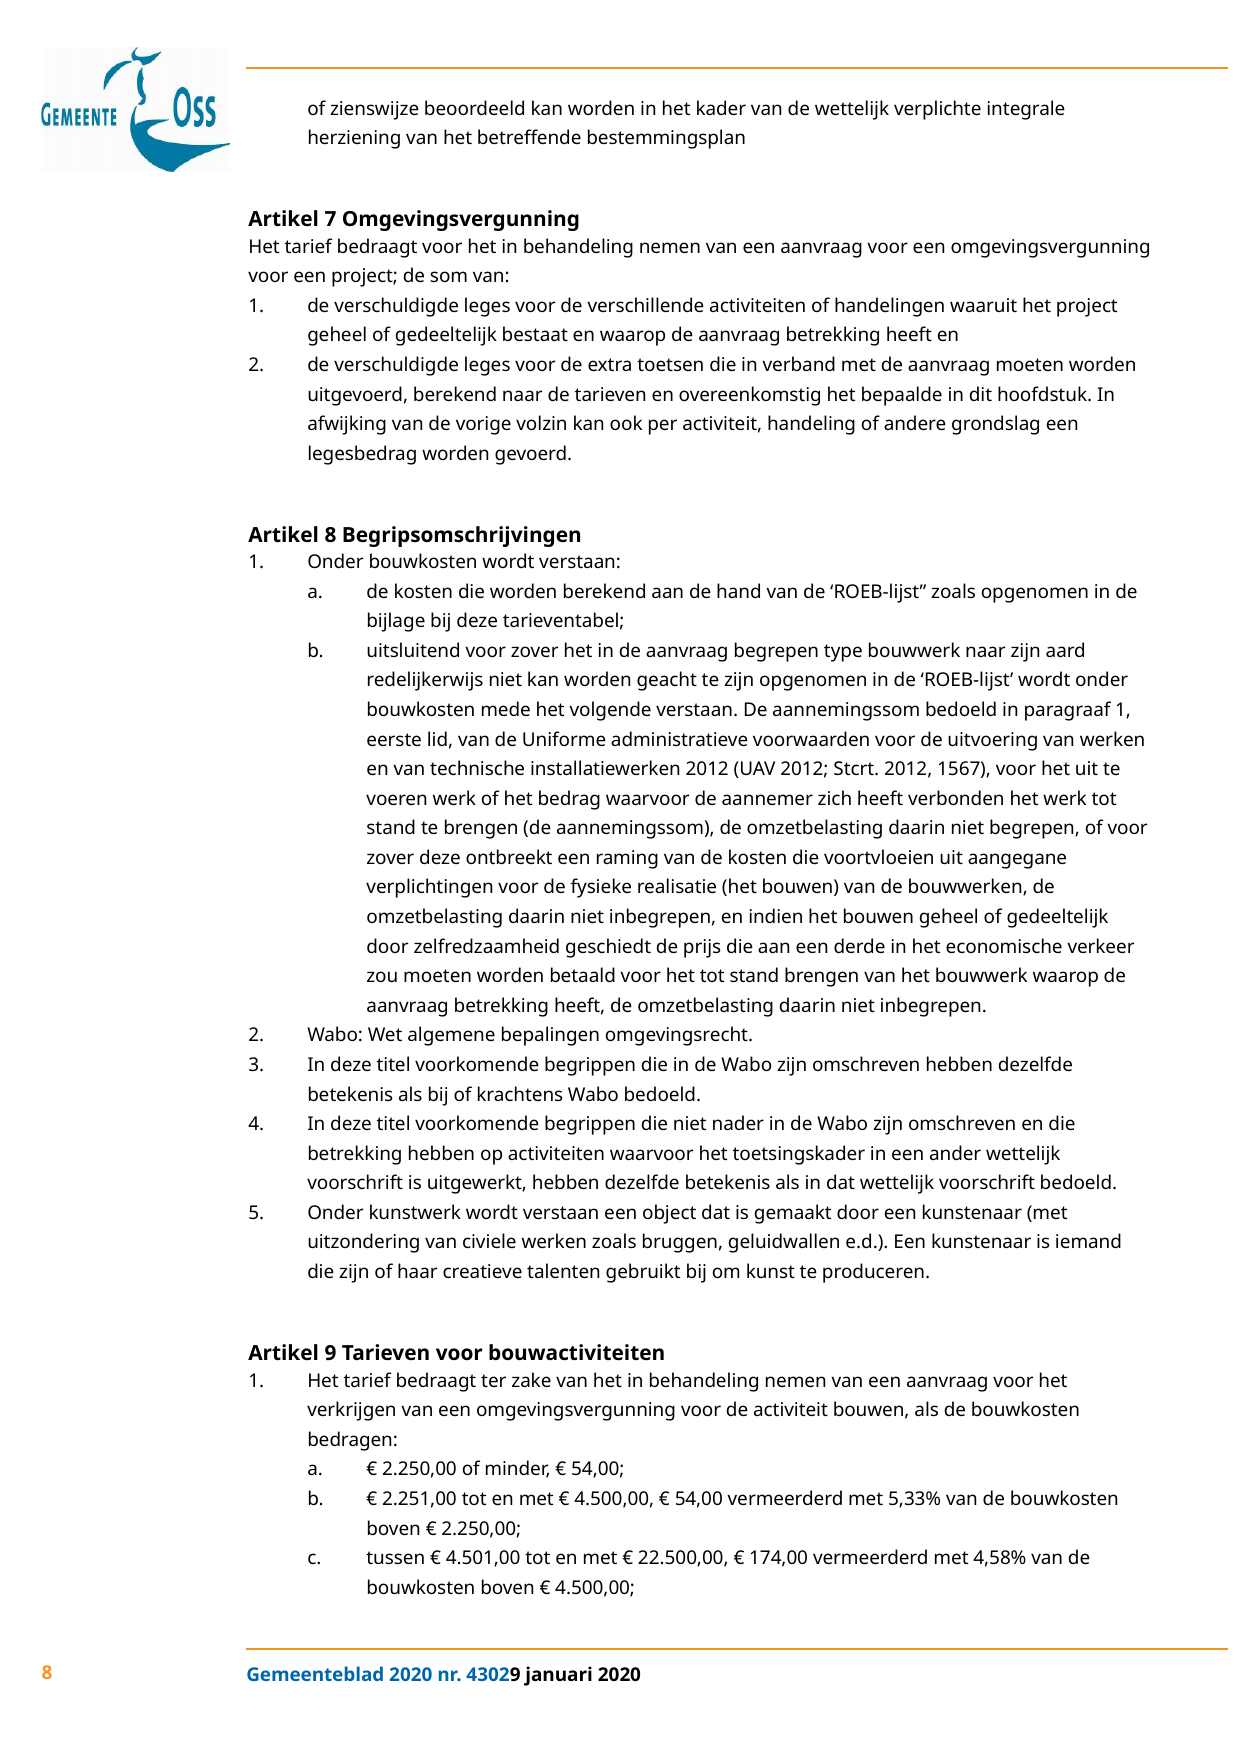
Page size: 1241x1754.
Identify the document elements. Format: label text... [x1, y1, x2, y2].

list de kosten die worden berekend aan de hand van de ‘ROEB-lijst” zoals opgenomen in de bijlage bij deze tarieventabel; [307, 578, 1152, 633]
list Wabo: Wet algemene bepalingen omgevingsrecht. [248, 1022, 1152, 1047]
list tussen € 4.501,00 tot en met € 22.500,00, € 174,00 vermeerderd met 4,58% van de bouwkosten boven € 4.500,00; [307, 1544, 1152, 1599]
text Artikel 7 Omgevingsvergunning [248, 204, 1152, 233]
list Onder kunstwerk wordt verstaan een object dat is gemaakt door een kunstenaar (met uitzondering van civiele werken zoals bruggen, geluidwallen e.d.). Een kunstenaar is iemand die zijn of haar creatieve talenten gebruikt bij om kunst te produceren. [248, 1199, 1152, 1284]
list In deze titel voorkomende begrippen die niet nader in de Wabo zijn omschreven en die betrekking hebben op activiteiten waarvoor het toetsingskader in een ander wettelijk voorschrift is uitgewerkt, hebben dezelfde betekenis als in dat wettelijk voorschrift bedoeld. [248, 1110, 1152, 1195]
text Het tarief bedraagt voor het in behandeling nemen van een aanvraag voor een omgevingsvergunning voor een project; de som van: [248, 233, 1152, 288]
text Artikel 8 Begripsomschrijvingen [248, 520, 1152, 548]
list Het tarief bedraagt ter zake van het in behandeling nemen van een aanvraag voor het verkrijgen van een omgevingsvergunning voor de activiteit bouwen, als de bouwkosten bedragen: [248, 1367, 1152, 1452]
text Artikel 9 Tarieven voor bouwactiviteiten [248, 1338, 1152, 1367]
list uitsluitend voor zover het in de aanvraag begrepen type bouwwerk naar zijn aard redelijkerwijs niet kan worden geacht te zijn opgenomen in de ‘ROEB-lijst’ wordt onder bouwkosten mede het volgende verstaan. De aannemingssom bedoeld in paragraaf 1, eerste lid, van de Uniforme administratieve voorwaarden voor de uitvoering van werken en van technische installatiewerken 2012 (UAV 2012; Stcrt. 2012, 1567), voor het uit te voeren werk of het bedrag waarvoor de aannemer zich heeft verbonden het werk tot stand te brengen (de aannemingssom), de omzetbelasting daarin niet begrepen, of voor zover deze ontbreekt een raming van de kosten die voortvloeien uit aangegane verplichtingen voor de fysieke realisatie (het bouwen) van de bouwwerken, de omzetbelasting daarin niet inbegrepen, en indien het bouwen geheel of gedeeltelijk door zelfredzaamheid geschiedt de prijs die aan een derde in het economische verkeer zou moeten worden betaald voor het tot stand brengen van het bouwwerk waarop de aanvraag betrekking heeft, de omzetbelasting daarin niet inbegrepen. [307, 637, 1152, 1018]
list € 2.251,00 tot en met € 4.500,00, € 54,00 vermeerderd met 5,33% van de bouwkosten boven € 2.250,00; [307, 1485, 1152, 1540]
list of zienswijze beoordeeld kan worden in het kader van de wettelijk verplichte integrale herziening van het betreffende bestemmingsplan [248, 95, 1152, 150]
list Onder bouwkosten wordt verstaan: [248, 548, 1152, 574]
list de verschuldigde leges voor de verschillende activiteiten of handelingen waaruit het project geheel of gedeeltelijk bestaat en waarop de aanvraag betrekking heeft en [248, 292, 1152, 347]
list In deze titel voorkomende begrippen die in de Wabo zijn omschreven hebben dezelfde betekenis als bij of krachtens Wabo bedoeld. [248, 1051, 1152, 1107]
list de verschuldigde leges voor de extra toetsen die in verband met de aanvraag moeten worden uitgevoerd, berekend naar de tarieven en overeenkomstig het bepaalde in dit hoofdstuk. In afwijking van de vorige volzin kan ook per activiteit, handeling of andere grondslag een legesbedrag worden gevoerd. [248, 351, 1152, 466]
list € 2.250,00 of minder, € 54,00; [307, 1456, 1152, 1481]
picture [41, 47, 231, 172]
